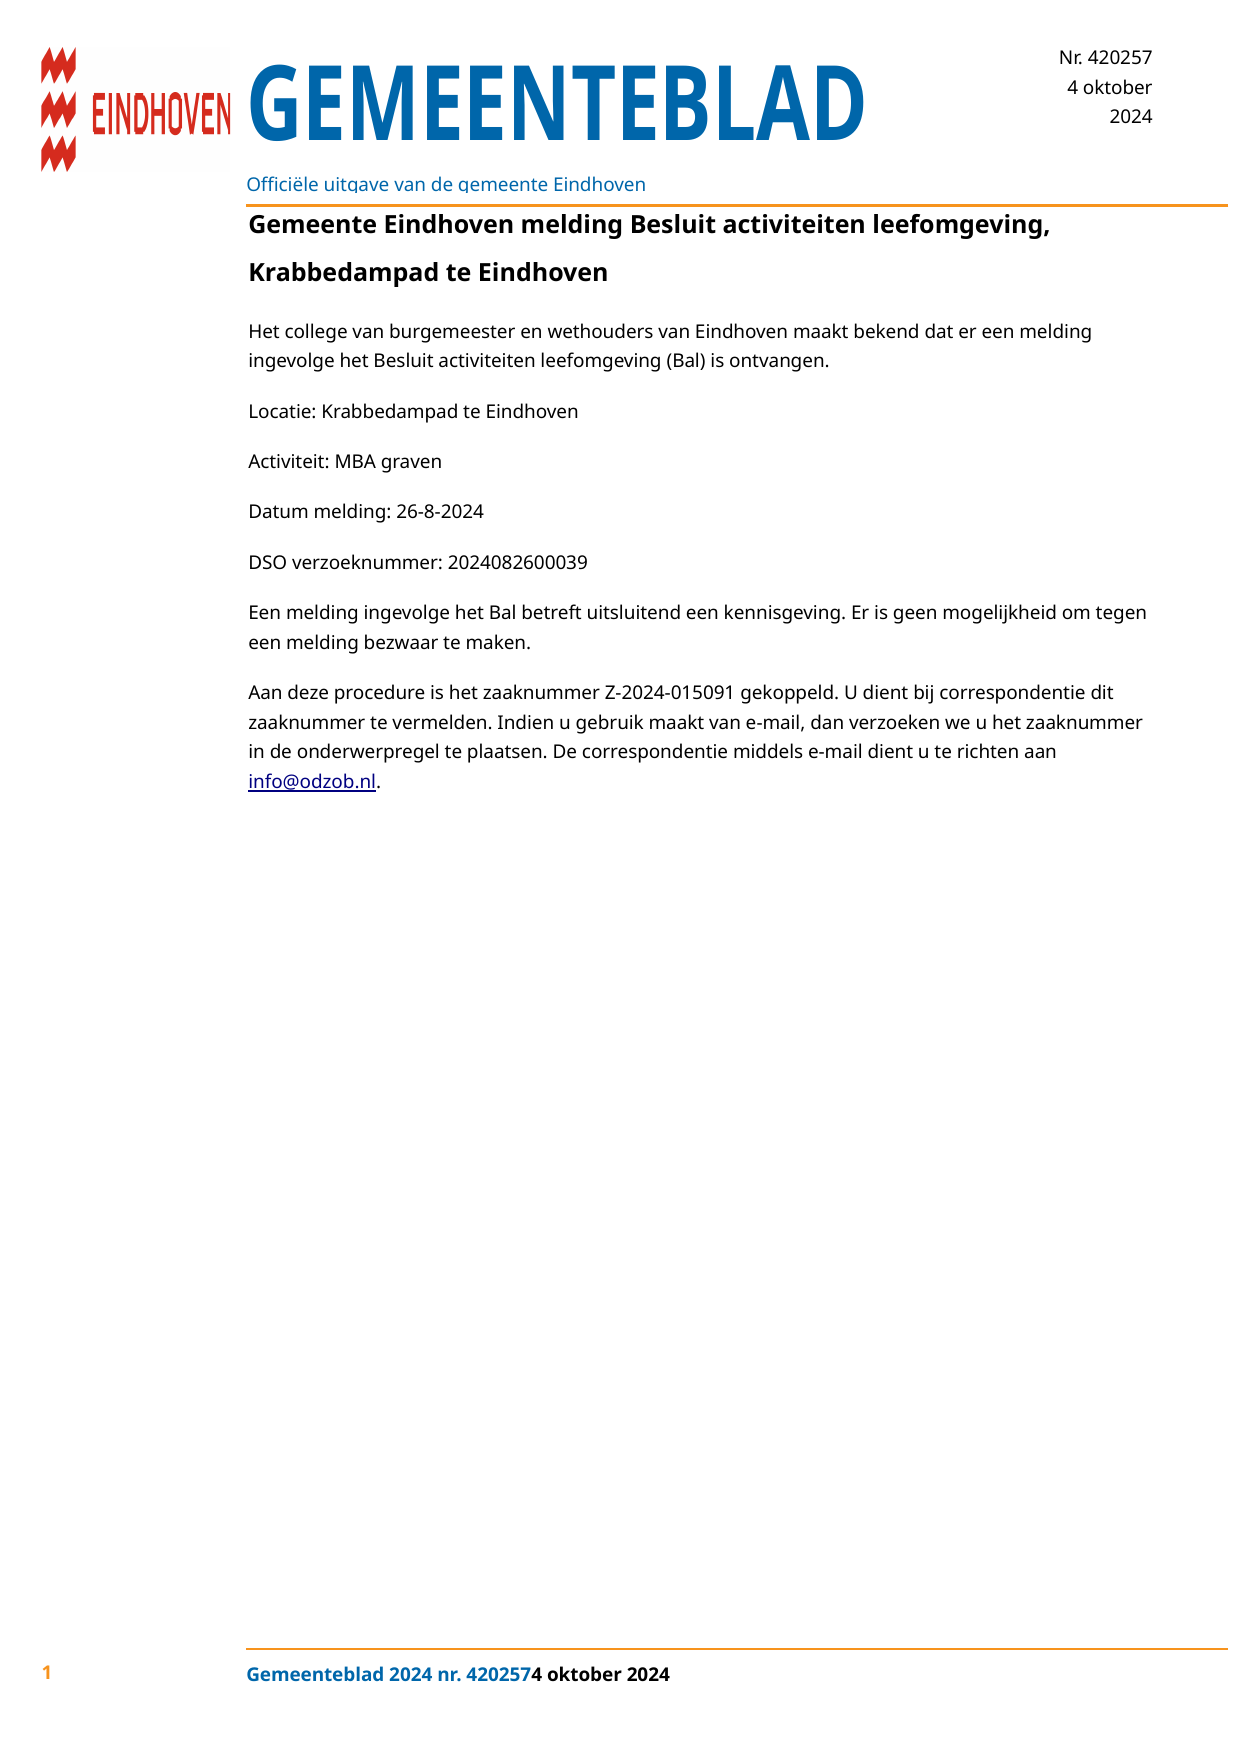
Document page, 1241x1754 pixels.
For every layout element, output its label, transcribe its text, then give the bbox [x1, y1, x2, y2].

text Datum melding: 26-8-2024 [248, 499, 1152, 524]
text Het college van burgemeester en wethouders van Eindhoven maakt bekend dat er een melding ingevolge het Besluit activiteiten leefomgeving (Bal) is ontvangen. [248, 318, 1152, 373]
text Aan deze procedure is het zaaknummer Z-2024-015091 gekoppeld. U dient bij correspondentie dit zaaknummer te vermelden. Indien u gebruik maakt van e-mail, dan verzoeken we u het zaaknummer in de onderwerpregel te plaatsen. De correspondentie middels e-mail dient u te richten aan info@odzob.nl. [248, 679, 1152, 794]
text Activiteit: MBA graven [248, 448, 1152, 474]
picture [41, 47, 231, 172]
text Een melding ingevolge het Bal betreft uitsluitend een kennisgeving. Er is geen mogelijkheid om tegen een melding bezwaar te maken. [248, 599, 1152, 655]
text Locatie: Krabbedampad te Eindhoven [248, 398, 1152, 424]
text Gemeente Eindhoven melding Besluit activiteiten leefomgeving, Krabbedampad te Eindhoven [248, 207, 1152, 288]
text DSO verzoeknummer: 2024082600039 [248, 549, 1152, 575]
